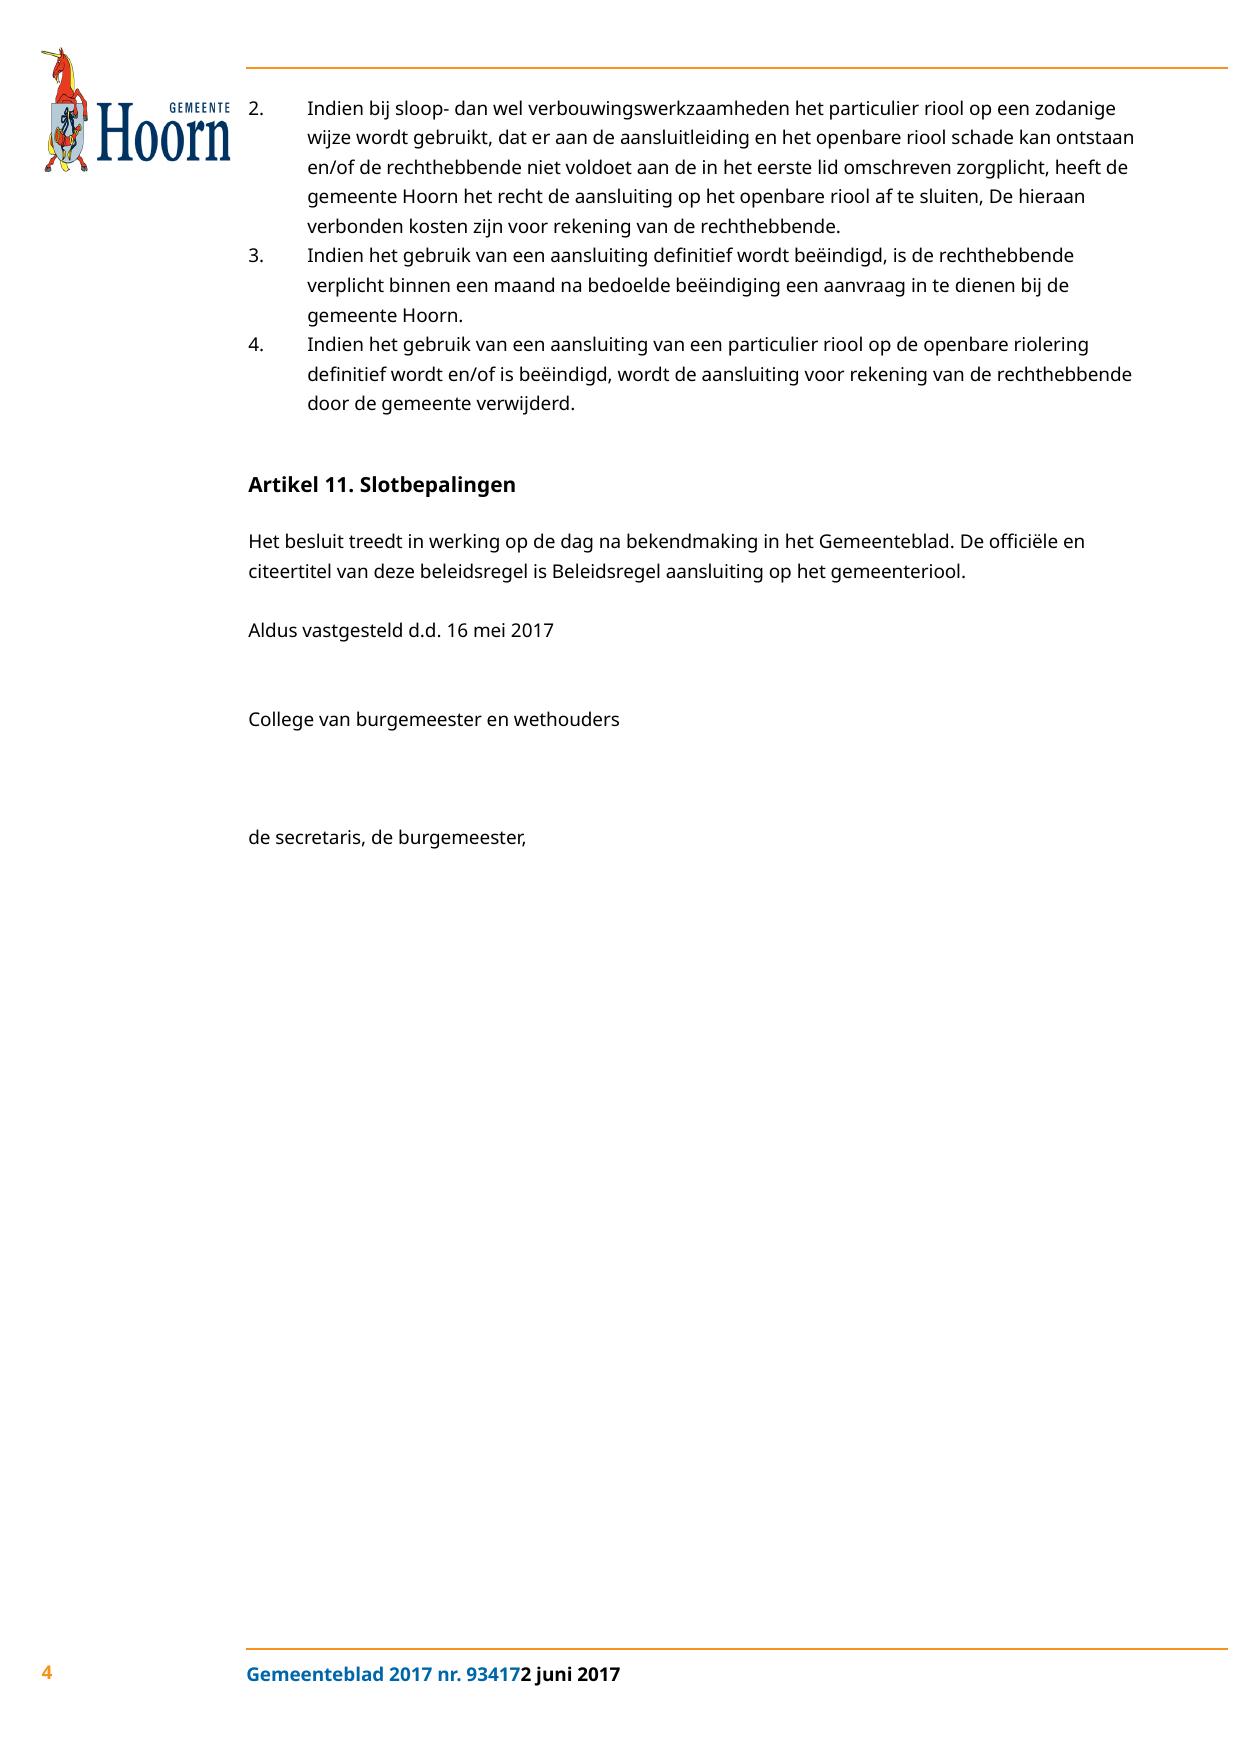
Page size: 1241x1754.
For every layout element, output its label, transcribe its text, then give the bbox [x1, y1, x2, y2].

text Het besluit treedt in werking op de dag na bekendmaking in het Gemeenteblad. De officiële en citeertitel van deze beleidsregel is Beleidsregel aansluiting op het gemeenteriool. [248, 529, 1152, 584]
text College van burgemeester en wethouders [248, 706, 1152, 732]
list Indien het gebruik van een aansluiting definitief wordt beëindigd, is de rechthebbende verplicht binnen een maand na bedoelde beëindiging een aanvraag in te dienen bij de gemeente Hoorn. [248, 243, 1152, 328]
picture [41, 47, 231, 172]
list Indien bij sloop- dan wel verbouwingswerkzaamheden het particulier riool op een zodanige wijze wordt gebruikt, dat er aan de aansluitleiding en het openbare riool schade kan ontstaan en/of de rechthebbende niet voldoet aan de in het eerste lid omschreven zorgplicht, heeft de gemeente Hoorn het recht de aansluiting op het openbare riool af te sluiten, De hieraan verbonden kosten zijn voor rekening van de rechthebbende. [248, 95, 1152, 239]
list Indien het gebruik van een aansluiting van een particulier riool op de openbare riolering definitief wordt en/of is beëindigd, wordt de aansluiting voor rekening van de rechthebbende door de gemeente verwijderd. [248, 331, 1152, 416]
text Artikel 11. Slotbepalingen [248, 471, 1152, 499]
text de secretaris, de burgemeester, [248, 824, 1152, 850]
text Aldus vastgesteld d.d. 16 mei 2017 [248, 617, 1152, 643]
